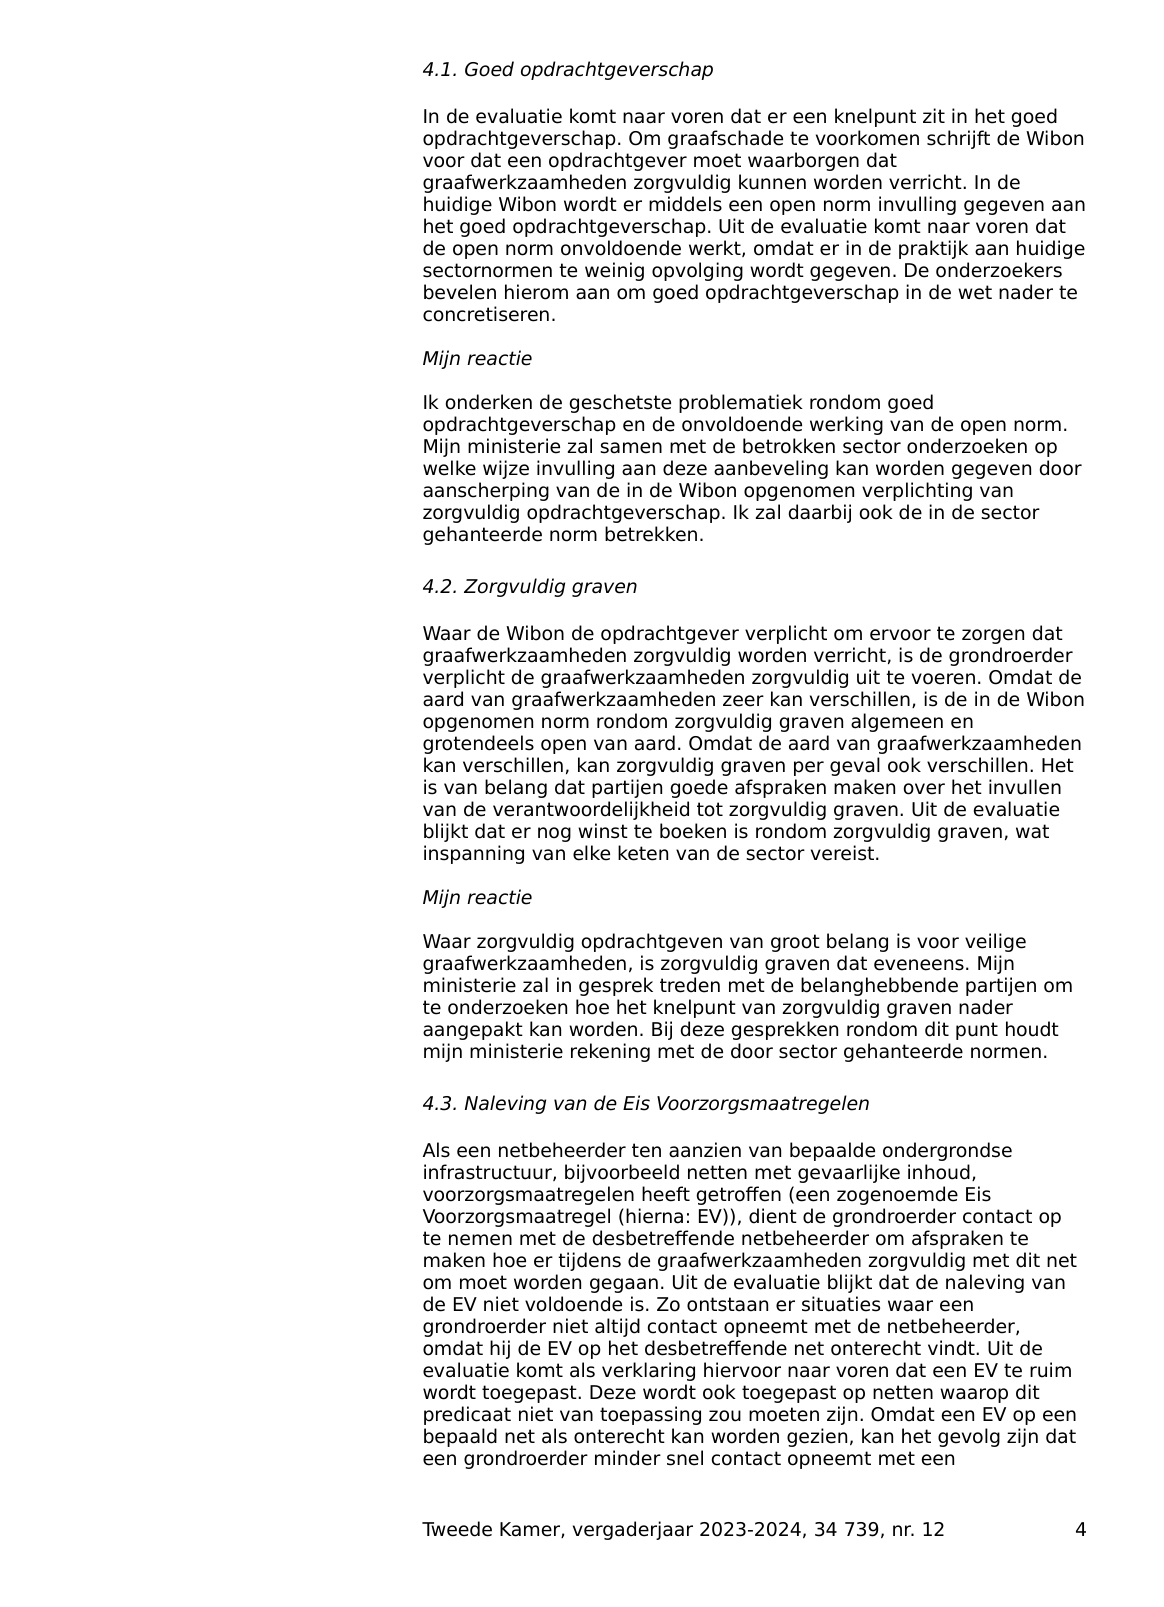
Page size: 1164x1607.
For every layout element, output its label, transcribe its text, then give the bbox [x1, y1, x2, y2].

text In de evaluatie komt naar voren dat er een knelpunt zit in het goed opdrachtgeverschap. Om graafschade te voorkomen schrijft de Wibon voor dat een opdrachtgever moet waarborgen dat graafwerkzaamheden zorgvuldig kunnen worden verricht. In de huidige Wibon wordt er middels een open norm invulling gegeven aan het goed opdrachtgeverschap. Uit de evaluatie komt naar voren dat de open norm onvoldoende werkt, omdat er in de praktijk aan huidige sectornormen te weinig opvolging wordt gegeven. De onderzoekers bevelen hierom aan om goed opdrachtgeverschap in de wet nader te concretiseren. [422, 106, 1087, 326]
subtitle Mijn reactie [422, 348, 1087, 370]
text Als een netbeheerder ten aanzien van bepaalde ondergrondse infrastructuur, bijvoorbeeld netten met gevaarlijke inhoud, voorzorgsmaatregelen heeft getroffen (een zogenoemde Eis Voorzorgsmaatregel (hierna: EV)), dient de grondroerder contact op te nemen met de desbetreffende netbeheerder om afspraken te maken hoe er tijdens de graafwerkzaamheden zorgvuldig met dit net om moet worden gegaan. Uit de evaluatie blijkt dat de naleving van de EV niet voldoende is. Zo ontstaan er situaties waar een grondroerder niet altijd contact opneemt met de netbeheerder, omdat hij de EV op het desbetreffende net onterecht vindt. Uit de evaluatie komt als verklaring hiervoor naar voren dat een EV te ruim wordt toegepast. Deze wordt ook toegepast op netten waarop dit predicaat niet van toepassing zou moeten zijn. Omdat een EV op een bepaald net als onterecht kan worden gezien, kan het gevolg zijn dat een grondroerder minder snel contact opneemt met een [422, 1140, 1087, 1470]
subtitle Mijn reactie [422, 887, 1087, 909]
text Waar de Wibon de opdrachtgever verplicht om ervoor te zorgen dat graafwerkzaamheden zorgvuldig worden verricht, is de grondroerder verplicht de graafwerkzaamheden zorgvuldig uit te voeren. Omdat de aard van graafwerkzaamheden zeer kan verschillen, is de in de Wibon opgenomen norm rondom zorgvuldig graven algemeen en grotendeels open van aard. Omdat de aard van graafwerkzaamheden kan verschillen, kan zorgvuldig graven per geval ook verschillen. Het is van belang dat partijen goede afspraken maken over het invullen van de verantwoordelijkheid tot zorgvuldig graven. Uit de evaluatie blijkt dat er nog winst te boeken is rondom zorgvuldig graven, wat inspanning van elke keten van de sector vereist. [422, 623, 1087, 865]
subtitle 4.2. Zorgvuldig graven [422, 576, 1087, 598]
subtitle 4.1. Goed opdrachtgeverschap [422, 59, 1087, 81]
text Ik onderken de geschetste problematiek rondom goed opdrachtgeverschap en de onvoldoende werking van de open norm. Mijn ministerie zal samen met de betrokken sector onderzoeken op welke wijze invulling aan deze aanbeveling kan worden gegeven door aanscherping van de in de Wibon opgenomen verplichting van zorgvuldig opdrachtgeverschap. Ik zal daarbij ook de in de sector gehanteerde norm betrekken. [422, 392, 1087, 546]
text Waar zorgvuldig opdrachtgeven van groot belang is voor veilige graafwerkzaamheden, is zorgvuldig graven dat eveneens. Mijn ministerie zal in gesprek treden met de belanghebbende partijen om te onderzoeken hoe het knelpunt van zorgvuldig graven nader aangepakt kan worden. Bij deze gesprekken rondom dit punt houdt mijn ministerie rekening met de door sector gehanteerde normen. [422, 931, 1087, 1063]
subtitle 4.3. Naleving van de Eis Voorzorgsmaatregelen [422, 1093, 1087, 1115]
